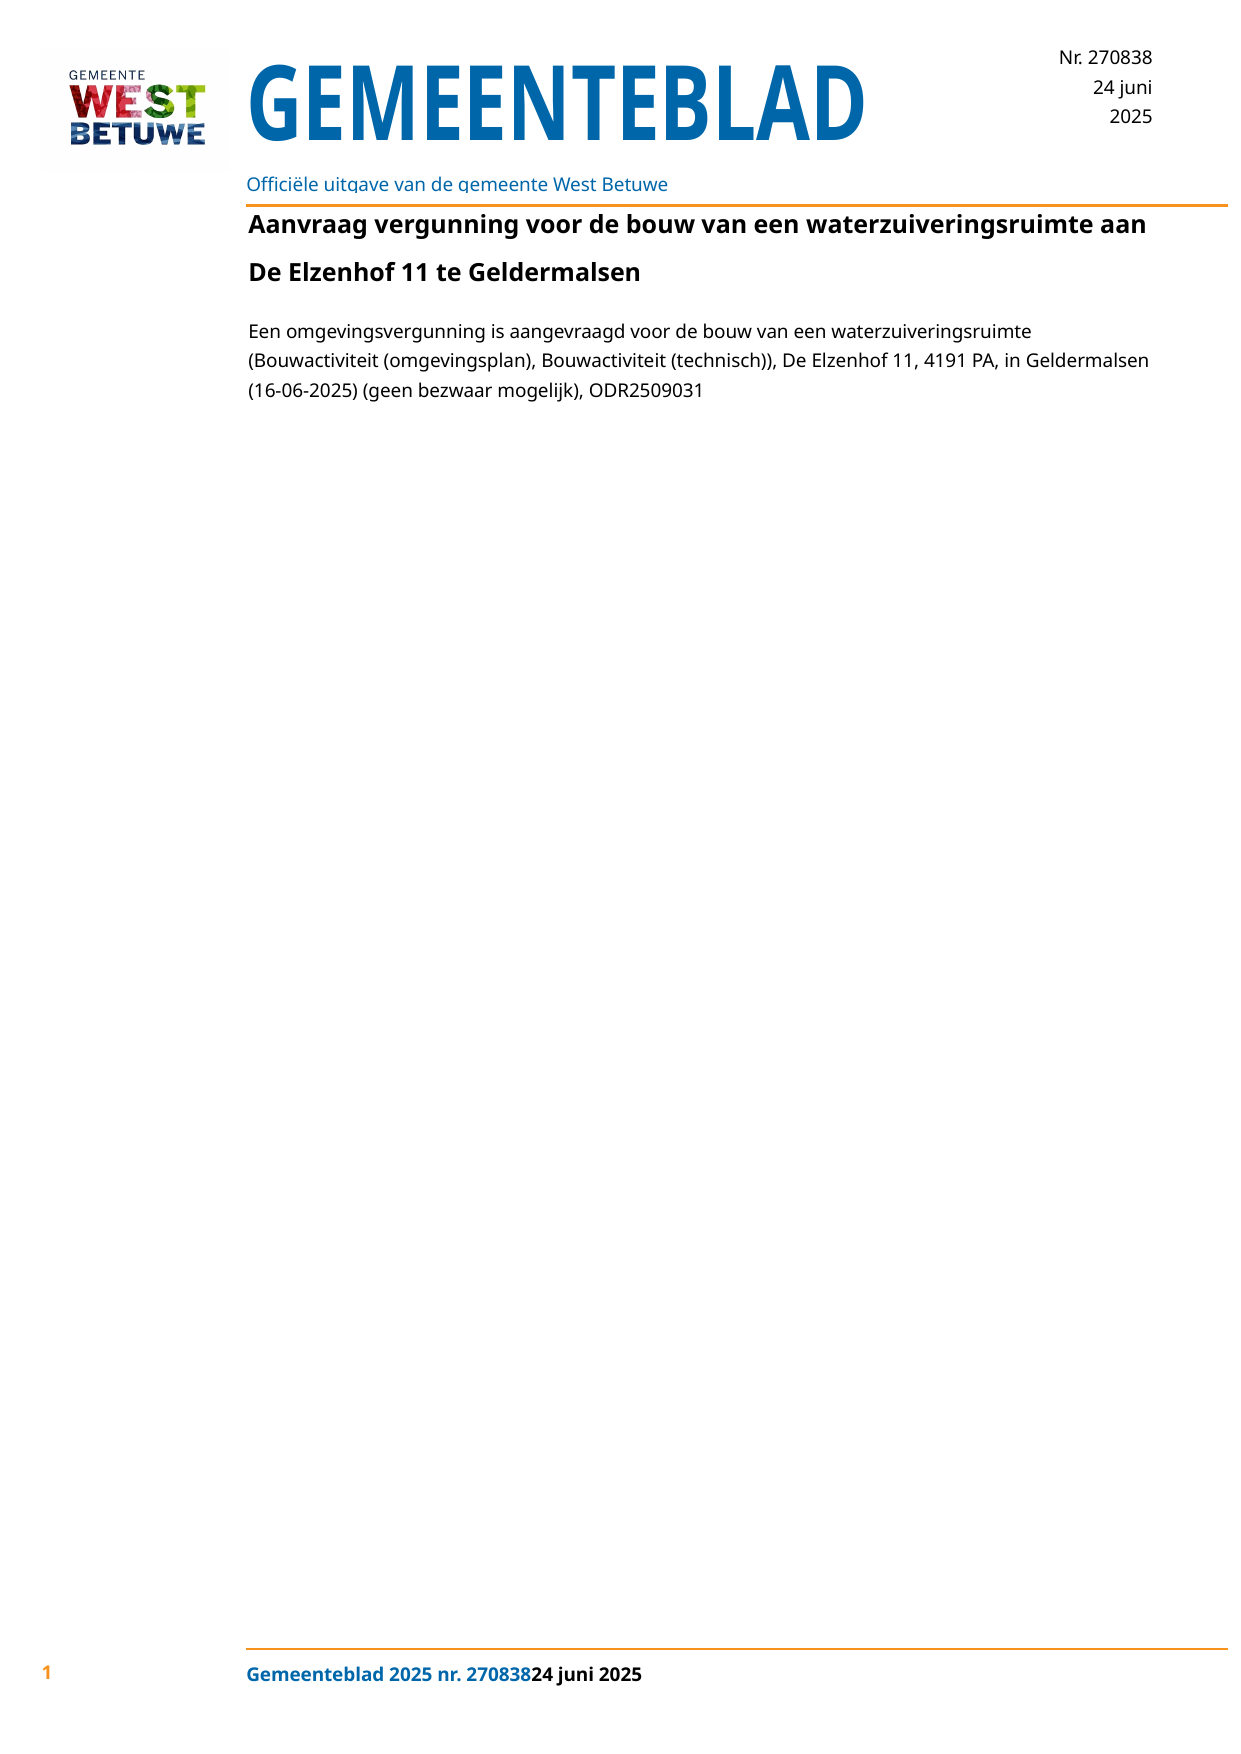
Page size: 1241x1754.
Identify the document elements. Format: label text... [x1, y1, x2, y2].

picture [41, 47, 231, 172]
text Een omgevingsvergunning is aangevraagd voor de bouw van een waterzuiveringsruimte (Bouwactiviteit (omgevingsplan), Bouwactiviteit (technisch)), De Elzenhof 11, 4191 PA, in Geldermalsen (16-06-2025) (geen bezwaar mogelijk), ODR2509031 [248, 318, 1152, 403]
text Aanvraag vergunning voor de bouw van een waterzuiveringsruimte aan De Elzenhof 11 te Geldermalsen [248, 207, 1152, 288]
